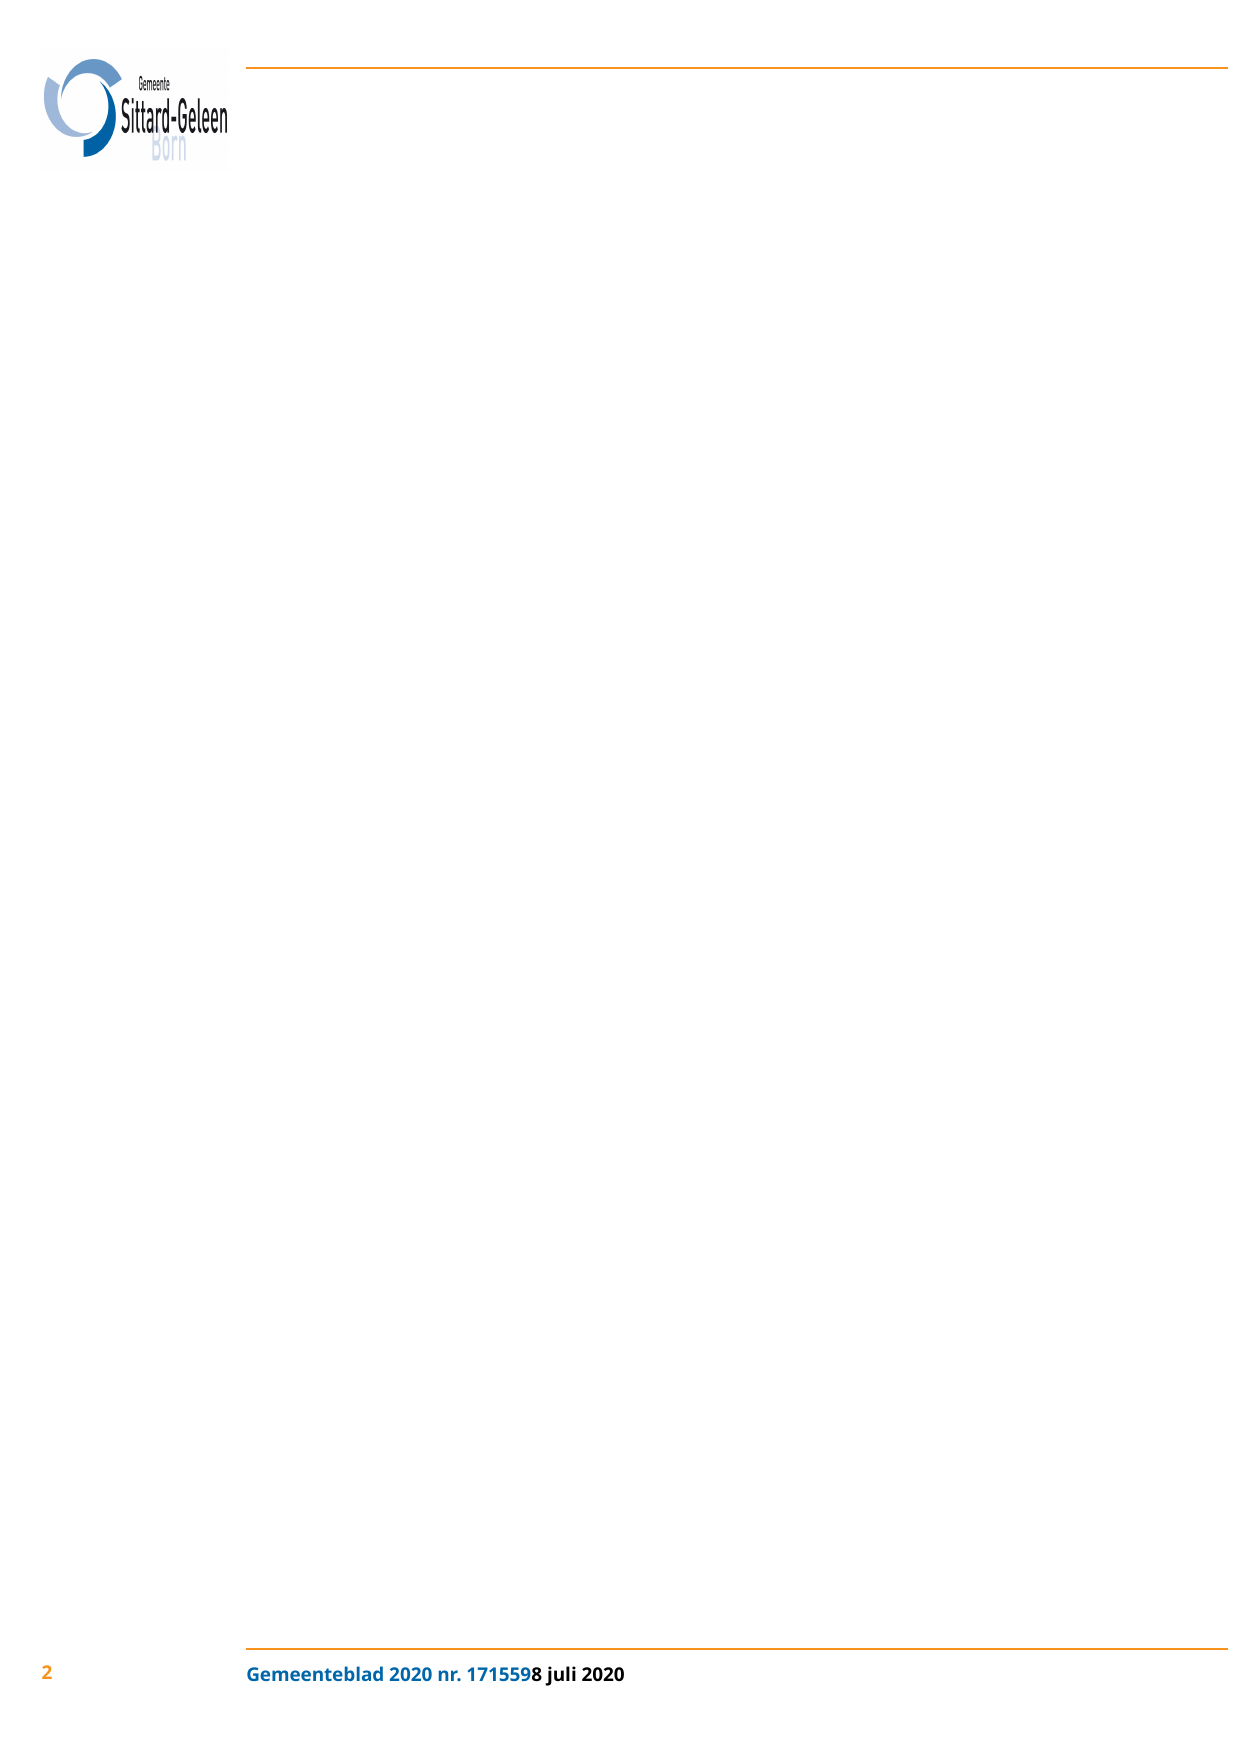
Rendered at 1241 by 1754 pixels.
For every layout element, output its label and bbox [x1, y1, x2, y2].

picture [41, 47, 231, 172]
